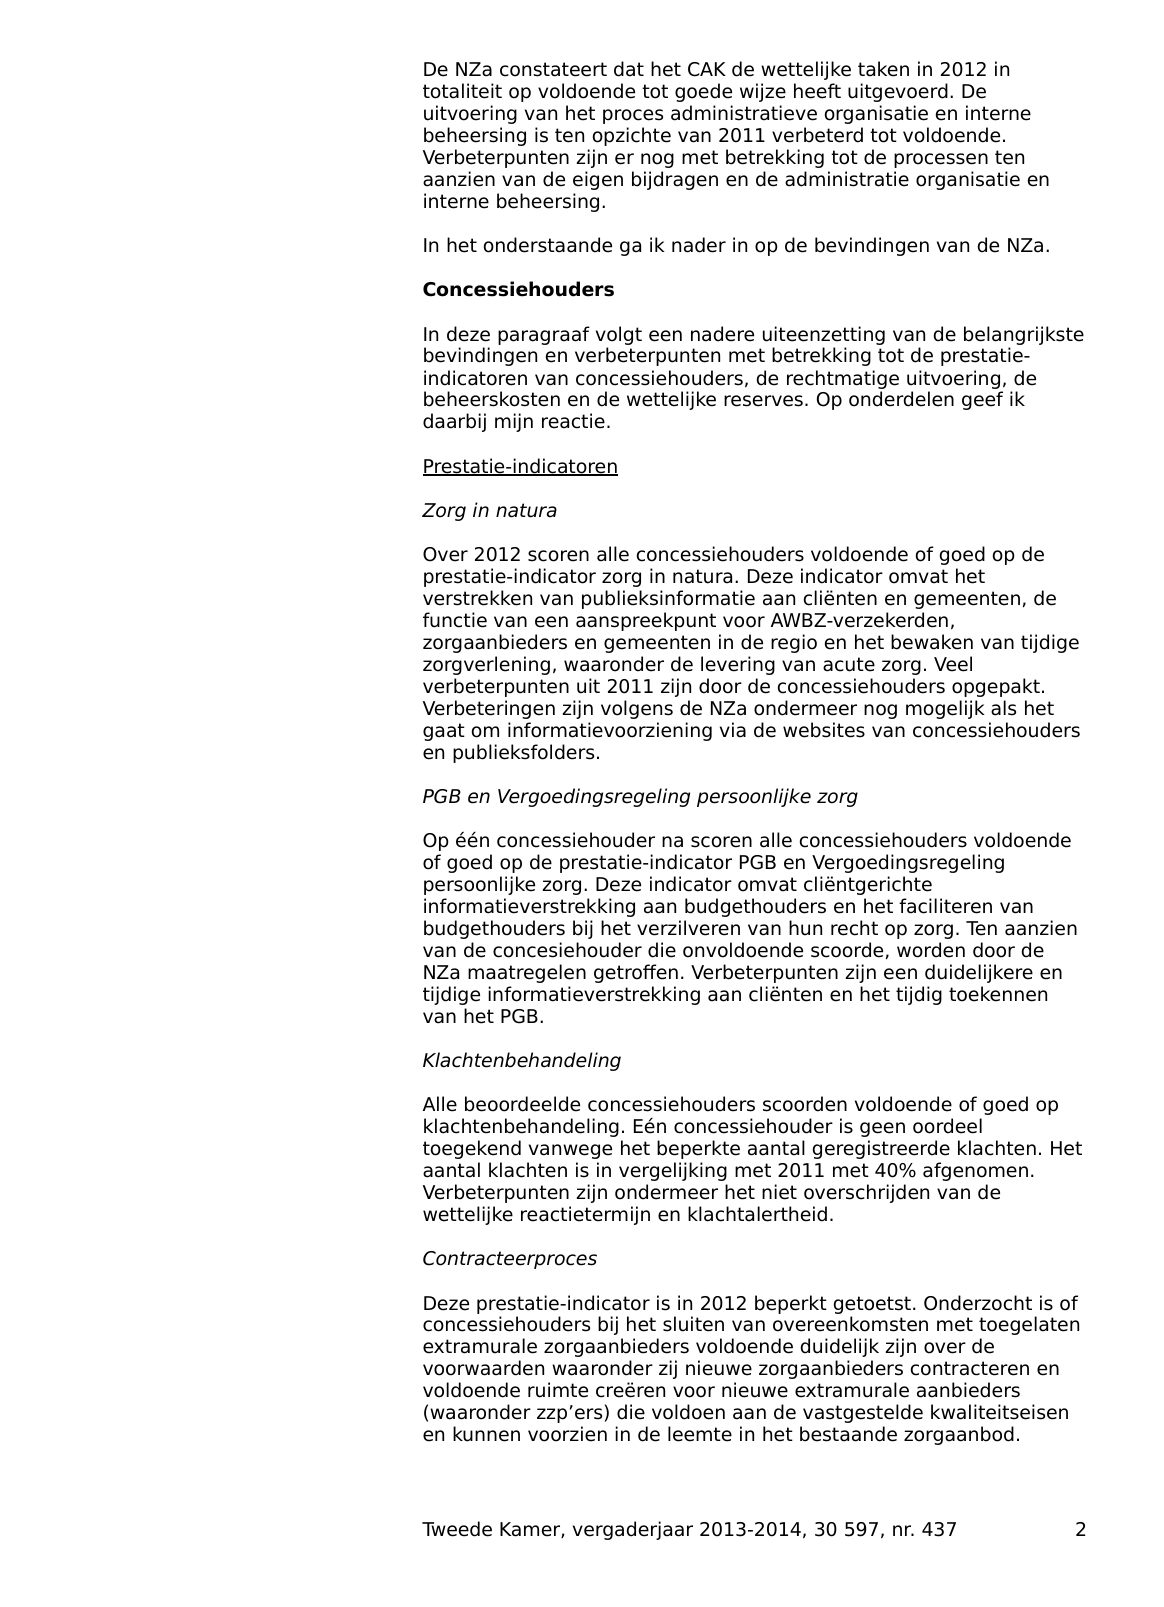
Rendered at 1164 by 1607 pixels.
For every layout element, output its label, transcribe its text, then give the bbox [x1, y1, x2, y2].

subtitle Zorg in natura [422, 500, 1087, 522]
text Over 2012 scoren alle concessiehouders voldoende of goed op de prestatie-indicator zorg in natura. Deze indicator omvat het verstrekken van publieksinformatie aan cliënten en gemeenten, de functie van een aanspreekpunt voor AWBZ-verzekerden, zorgaanbieders en gemeenten in de regio en het bewaken van tijdige zorgverlening, waaronder de levering van acute zorg. Veel verbeterpunten uit 2011 zijn door de concessiehouders opgepakt. Verbeteringen zijn volgens de NZa ondermeer nog mogelijk als het gaat om informatievoorziening via de websites van concessiehouders en publieksfolders. [422, 544, 1087, 764]
text Alle beoordeelde concessiehouders scoorden voldoende of goed op klachtenbehandeling. Eén concessiehouder is geen oordeel toegekend vanwege het beperkte aantal geregistreerde klachten. Het aantal klachten is in vergelijking met 2011 met 40% afgenomen. Verbeterpunten zijn ondermeer het niet overschrijden van de wettelijke reactietermijn en klachtalertheid. [422, 1094, 1087, 1226]
text In het onderstaande ga ik nader in op de bevindingen van de NZa. [422, 235, 1087, 257]
subtitle Klachtenbehandeling [422, 1050, 1087, 1072]
subtitle PGB en Vergoedingsregeling persoonlijke zorg [422, 786, 1087, 808]
text De NZa constateert dat het CAK de wettelijke taken in 2012 in totaliteit op voldoende tot goede wijze heeft uitgevoerd. De uitvoering van het proces administratieve organisatie en interne beheersing is ten opzichte van 2011 verbeterd tot voldoende. Verbeterpunten zijn er nog met betrekking tot de processen ten aanzien van de eigen bijdragen en de administratie organisatie en interne beheersing. [422, 59, 1087, 213]
subtitle Contracteerproces [422, 1248, 1087, 1270]
text In deze paragraaf volgt een nadere uiteenzetting van de belangrijkste bevindingen en verbeterpunten met betrekking tot de prestatie-indicatoren van concessiehouders, de rechtmatige uitvoering, de beheerskosten en de wettelijke reserves. Op onderdelen geef ik daarbij mijn reactie. [422, 323, 1087, 433]
text Deze prestatie-indicator is in 2012 beperkt getoetst. Onderzocht is of concessiehouders bij het sluiten van overeenkomsten met toegelaten extramurale zorgaanbieders voldoende duidelijk zijn over de voorwaarden waaronder zij nieuwe zorgaanbieders contracteren en voldoende ruimte creëren voor nieuwe extramurale aanbieders (waaronder zzp’ers) die voldoen aan de vastgestelde kwaliteitseisen en kunnen voorzien in de leemte in het bestaande zorgaanbod. [422, 1292, 1087, 1446]
subtitle Prestatie-indicatoren [422, 456, 1087, 477]
text Op één concessiehouder na scoren alle concessiehouders voldoende of goed op de prestatie-indicator PGB en Vergoedingsregeling persoonlijke zorg. Deze indicator omvat cliëntgerichte informatieverstrekking aan budgethouders en het faciliteren van budgethouders bij het verzilveren van hun recht op zorg. Ten aanzien van de concesiehouder die onvoldoende scoorde, worden door de NZa maatregelen getroffen. Verbeterpunten zijn een duidelijkere en tijdige informatieverstrekking aan cliënten en het tijdig toekennen van het PGB. [422, 830, 1087, 1028]
subtitle Concessiehouders [422, 279, 1087, 301]
